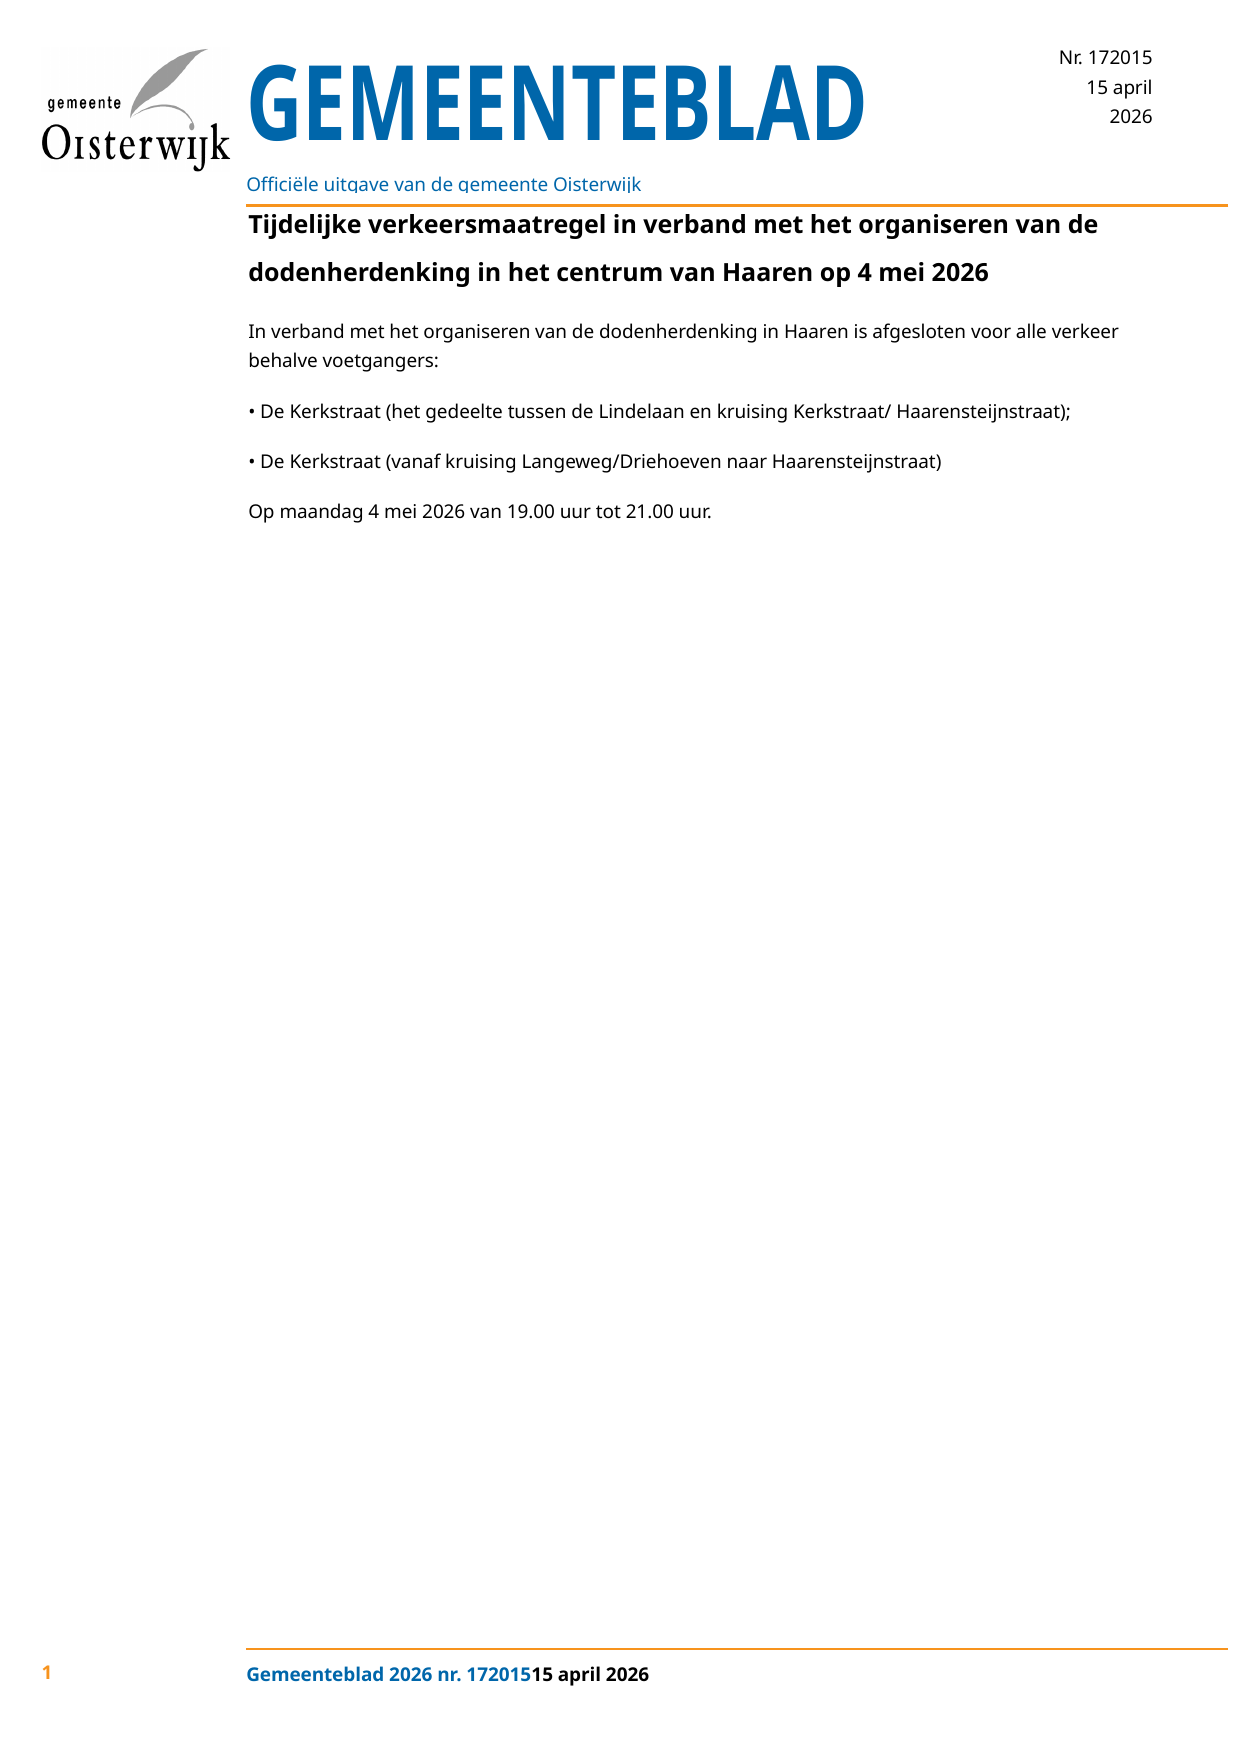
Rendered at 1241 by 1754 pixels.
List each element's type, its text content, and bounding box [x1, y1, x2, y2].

text • De Kerkstraat (het gedeelte tussen de Lindelaan en kruising Kerkstraat/ Haarensteijnstraat); [248, 398, 1152, 424]
picture [41, 47, 231, 172]
text Op maandag 4 mei 2026 van 19.00 uur tot 21.00 uur. [248, 499, 1152, 524]
text In verband met het organiseren van de dodenherdenking in Haaren is afgesloten voor alle verkeer behalve voetgangers: [248, 318, 1152, 373]
text Tijdelijke verkeersmaatregel in verband met het organiseren van de dodenherdenking in het centrum van Haaren op 4 mei 2026 [248, 207, 1152, 288]
text • De Kerkstraat (vanaf kruising Langeweg/Driehoeven naar Haarensteijnstraat) [248, 448, 1152, 474]
